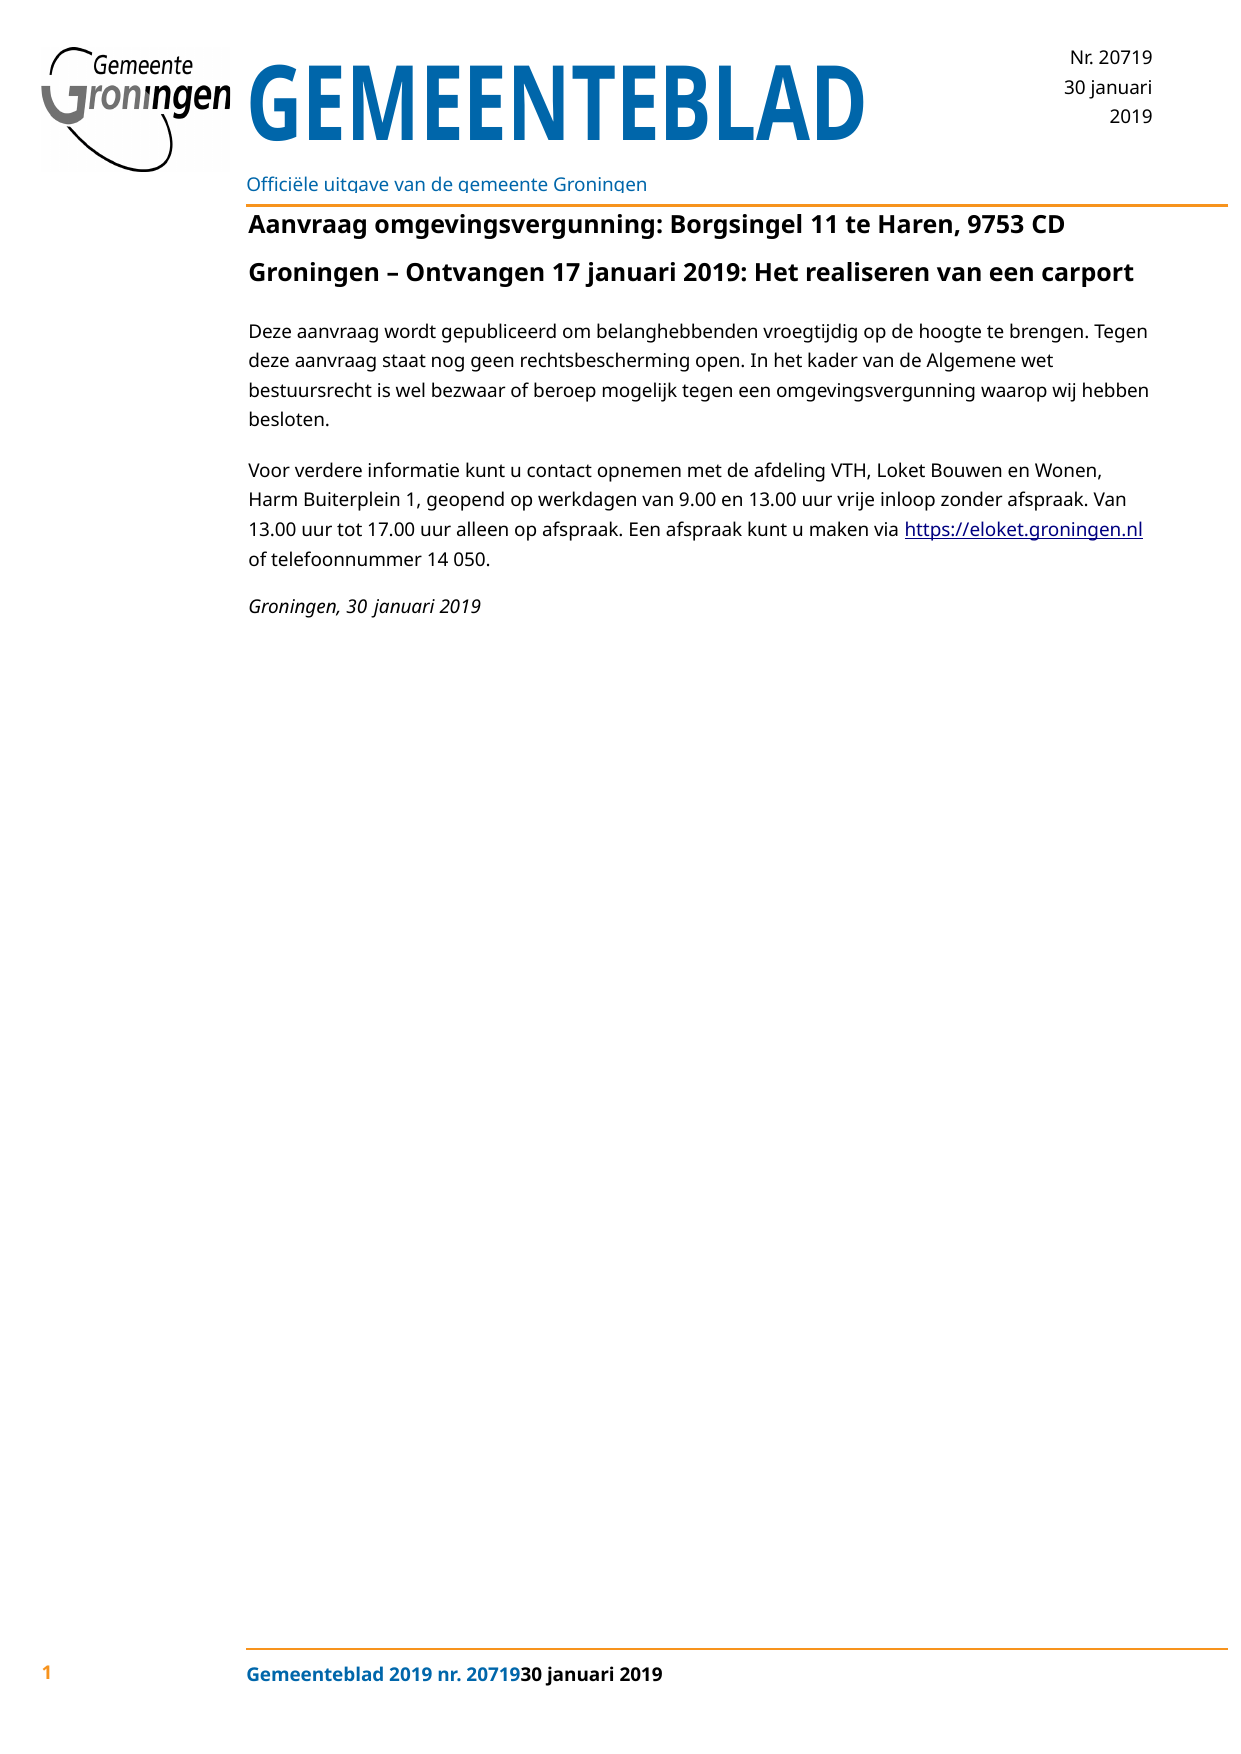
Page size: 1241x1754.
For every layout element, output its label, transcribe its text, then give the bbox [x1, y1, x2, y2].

picture [41, 47, 231, 172]
text Aanvraag omgevingsvergunning: Borgsingel 11 te Haren, 9753 CD Groningen – Ontvangen 17 januari 2019: Het realiseren van een carport [248, 207, 1152, 288]
text Groningen, 30 januari 2019 [248, 594, 1152, 619]
text Voor verdere informatie kunt u contact opnemen met de afdeling VTH, Loket Bouwen en Wonen, Harm Buiterplein 1, geopend op werkdagen van 9.00 en 13.00 uur vrije inloop zonder afspraak. Van 13.00 uur tot 17.00 uur alleen op afspraak. Een afspraak kunt u maken via https://eloket.groningen.nl of telefoonnummer 14 050. [248, 457, 1152, 572]
text Deze aanvraag wordt gepubliceerd om belanghebbenden vroegtijdig op de hoogte te brengen. Tegen deze aanvraag staat nog geen rechtsbescherming open. In het kader van de Algemene wet bestuursrecht is wel bezwaar of beroep mogelijk tegen een omgevingsvergunning waarop wij hebben besloten. [248, 318, 1152, 432]
